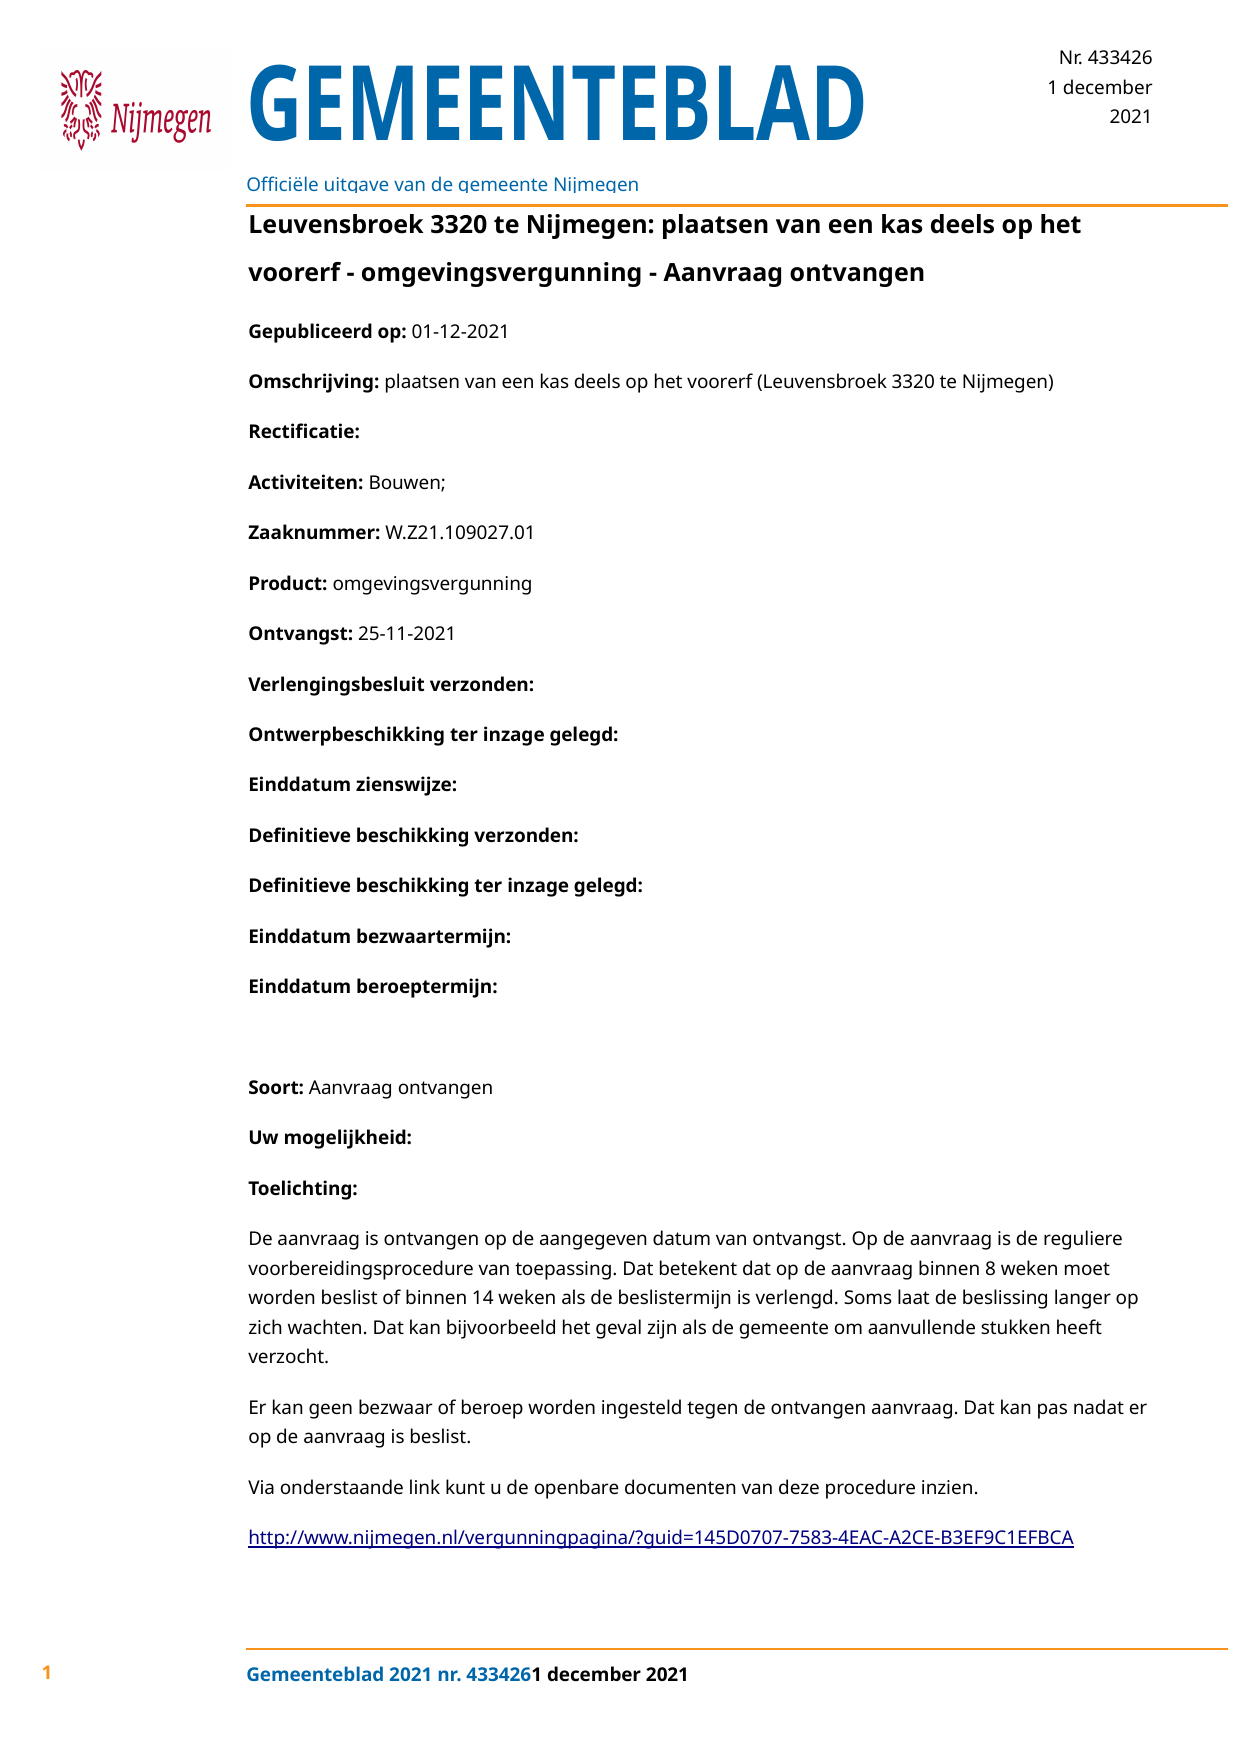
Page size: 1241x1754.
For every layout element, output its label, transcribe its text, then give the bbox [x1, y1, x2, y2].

text Omschrijving: plaatsen van een kas deels op het voorerf (Leuvensbroek 3320 te Nijmegen) [248, 368, 1152, 394]
text Einddatum zienswijze: [248, 772, 1152, 797]
text Gepubliceerd op: 01-12-2021 [248, 318, 1152, 344]
text Einddatum beroeptermijn: [248, 973, 1152, 999]
text Ontwerpbeschikking ter inzage gelegd: [248, 721, 1152, 747]
text Uw mogelijkheid: [248, 1124, 1152, 1150]
text Er kan geen bezwaar of beroep worden ingesteld tegen de ontvangen aanvraag. Dat kan pas nadat er op de aanvraag is beslist. [248, 1394, 1152, 1449]
text Activiteiten: Bouwen; [248, 469, 1152, 495]
picture [41, 47, 231, 172]
text Via onderstaande link kunt u de openbare documenten van deze procedure inzien. [248, 1474, 1152, 1500]
text Ontvangst: 25-11-2021 [248, 620, 1152, 646]
text Definitieve beschikking verzonden: [248, 822, 1152, 848]
text Rectificatie: [248, 419, 1152, 444]
text Leuvensbroek 3320 te Nijmegen: plaatsen van een kas deels op het voorerf - omgevingsvergunning - Aanvraag ontvangen [248, 207, 1152, 288]
text Einddatum bezwaartermijn: [248, 923, 1152, 949]
text Soort: Aanvraag ontvangen [248, 1074, 1152, 1100]
text Definitieve beschikking ter inzage gelegd: [248, 872, 1152, 898]
text http://www.nijmegen.nl/vergunningpagina/?guid=145D0707-7583-4EAC-A2CE-B3EF9C1EFBCA [248, 1524, 1152, 1550]
text Zaaknummer: W.Z21.109027.01 [248, 519, 1152, 545]
text Toelichting: [248, 1175, 1152, 1201]
text Verlengingsbesluit verzonden: [248, 671, 1152, 697]
text De aanvraag is ontvangen op de aangegeven datum van ontvangst. Op de aanvraag is de reguliere voorbereidingsprocedure van toepassing. Dat betekent dat op de aanvraag binnen 8 weken moet worden beslist of binnen 14 weken als de beslistermijn is verlengd. Soms laat de beslissing langer op zich wachten. Dat kan bijvoorbeeld het geval zijn als de gemeente om aanvullende stukken heeft verzocht. [248, 1225, 1152, 1369]
text Product: omgevingsvergunning [248, 570, 1152, 596]
